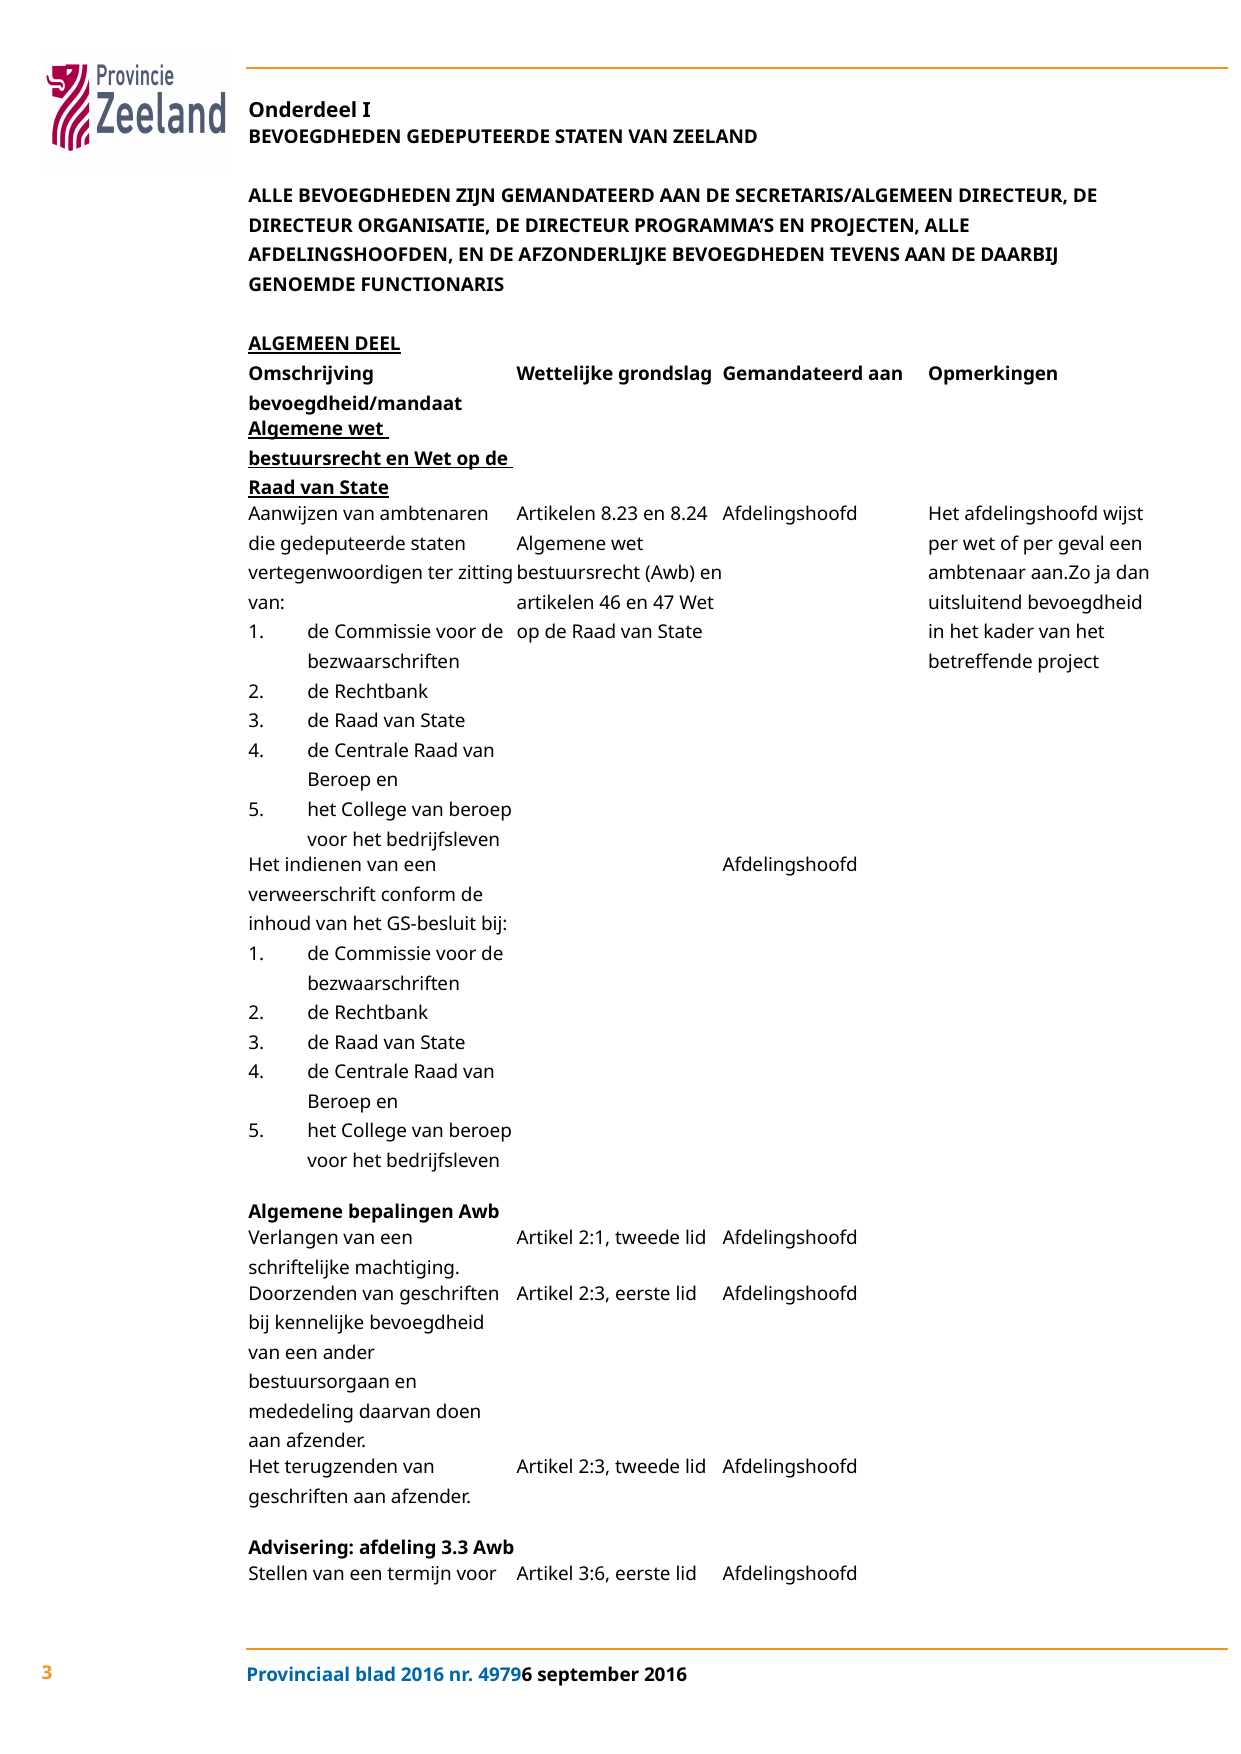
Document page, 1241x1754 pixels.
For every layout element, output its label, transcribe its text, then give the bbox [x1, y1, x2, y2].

table_cell [928, 1199, 1152, 1224]
table_cell Artikel 2:3, eerste lid [516, 1280, 722, 1453]
table_cell Het terugzenden van geschriften aan afzender. [248, 1454, 516, 1509]
table_cell Artikelen 8.23 en 8.24 Algemene wet bestuursrecht (Awb) en artikelen 46 en 47 Wet op de Raad van State [516, 500, 722, 851]
table_cell [722, 1173, 928, 1199]
table_cell Het afdelingshoofd wijst per wet of per geval een ambtenaar aan.Zo ja dan uitsluitend bevoegdheid in het kader van het betreffende project [928, 500, 1152, 851]
table_header Omschrijving bevoegdheid/mandaat [248, 360, 516, 415]
table_cell [248, 1173, 516, 1199]
text Onderdeel I [248, 95, 1152, 123]
table_cell Stellen van een termijn voor [248, 1560, 516, 1586]
table_cell Advisering: afdeling 3.3 Awb [248, 1535, 516, 1560]
table_cell Afdelingshoofd [722, 1225, 928, 1280]
text ALLE BEVOEGDHEDEN ZIJN GEMANDATEERD AAN DE SECRETARIS/ALGEMEEN DIRECTEUR, DE DIRECTEUR ORGANISATIE, DE DIRECTEUR PROGRAMMA’S EN PROJECTEN, ALLE AFDELINGSHOOFDEN, EN DE AFZONDERLIJKE BEVOEGDHEDEN TEVENS AAN DE DAARBIJ GENOEMDE FUNCTIONARIS [248, 182, 1152, 297]
table_cell [928, 1454, 1152, 1509]
table_cell [928, 1509, 1152, 1534]
table_cell [928, 851, 1152, 1173]
table_header Gemandateerd aan [722, 360, 928, 415]
table_cell [516, 415, 722, 500]
table_cell [722, 1535, 928, 1560]
table_cell [516, 851, 722, 1173]
table_cell [516, 1173, 722, 1199]
table_cell Afdelingshoofd [722, 1560, 928, 1586]
table_cell [516, 1509, 722, 1534]
text ALGEMEEN DEEL [248, 330, 1152, 356]
table_cell [722, 1509, 928, 1534]
table_cell [928, 1535, 1152, 1560]
table_cell Algemene bepalingen Awb [248, 1199, 516, 1224]
table_cell Artikel 2:3, tweede lid [516, 1454, 722, 1509]
table_cell Afdelingshoofd [722, 1454, 928, 1509]
table_cell [928, 1280, 1152, 1453]
table_cell [248, 1509, 516, 1534]
table_cell Aanwijzen van ambtenaren die gedeputeerde staten vertegenwoordigen ter zitting van: de Commissie voor de bezwaarschriften de Rechtbank de Raad van State de Centrale Raad van Beroep en het College van beroep voor het bedrijfsleven [248, 500, 516, 851]
table_cell Doorzenden van geschriften bij kennelijke bevoegdheid van een ander bestuursorgaan en mededeling daarvan doen aan afzender. [248, 1280, 516, 1453]
table_cell Verlangen van een schriftelijke machtiging. [248, 1225, 516, 1280]
table_cell Afdelingshoofd [722, 500, 928, 851]
table_cell [928, 1173, 1152, 1199]
table_header Opmerkingen [928, 360, 1152, 415]
table_cell [516, 1535, 722, 1560]
table_cell Algemene wet bestuursrecht en Wet op de Raad van State [248, 415, 516, 500]
table_header Wettelijke grondslag [516, 360, 722, 415]
table_cell Het indienen van een verweerschrift conform de inhoud van het GS-besluit bij: de Commissie voor de bezwaarschriften de Rechtbank de Raad van State de Centrale Raad van Beroep en het College van beroep voor het bedrijfsleven [248, 851, 516, 1173]
table_cell [928, 415, 1152, 500]
table_cell Artikel 3:6, eerste lid [516, 1560, 722, 1586]
table_cell [928, 1225, 1152, 1280]
table_cell Afdelingshoofd [722, 851, 928, 1173]
table_cell [722, 415, 928, 500]
table_cell [928, 1560, 1152, 1586]
table_cell Artikel 2:1, tweede lid [516, 1225, 722, 1280]
table_cell Afdelingshoofd [722, 1280, 928, 1453]
table_cell [722, 1199, 928, 1224]
text BEVOEGDHEDEN GEDEPUTEERDE STATEN VAN ZEELAND [248, 123, 1152, 149]
table_cell [516, 1199, 722, 1224]
picture [41, 47, 231, 172]
